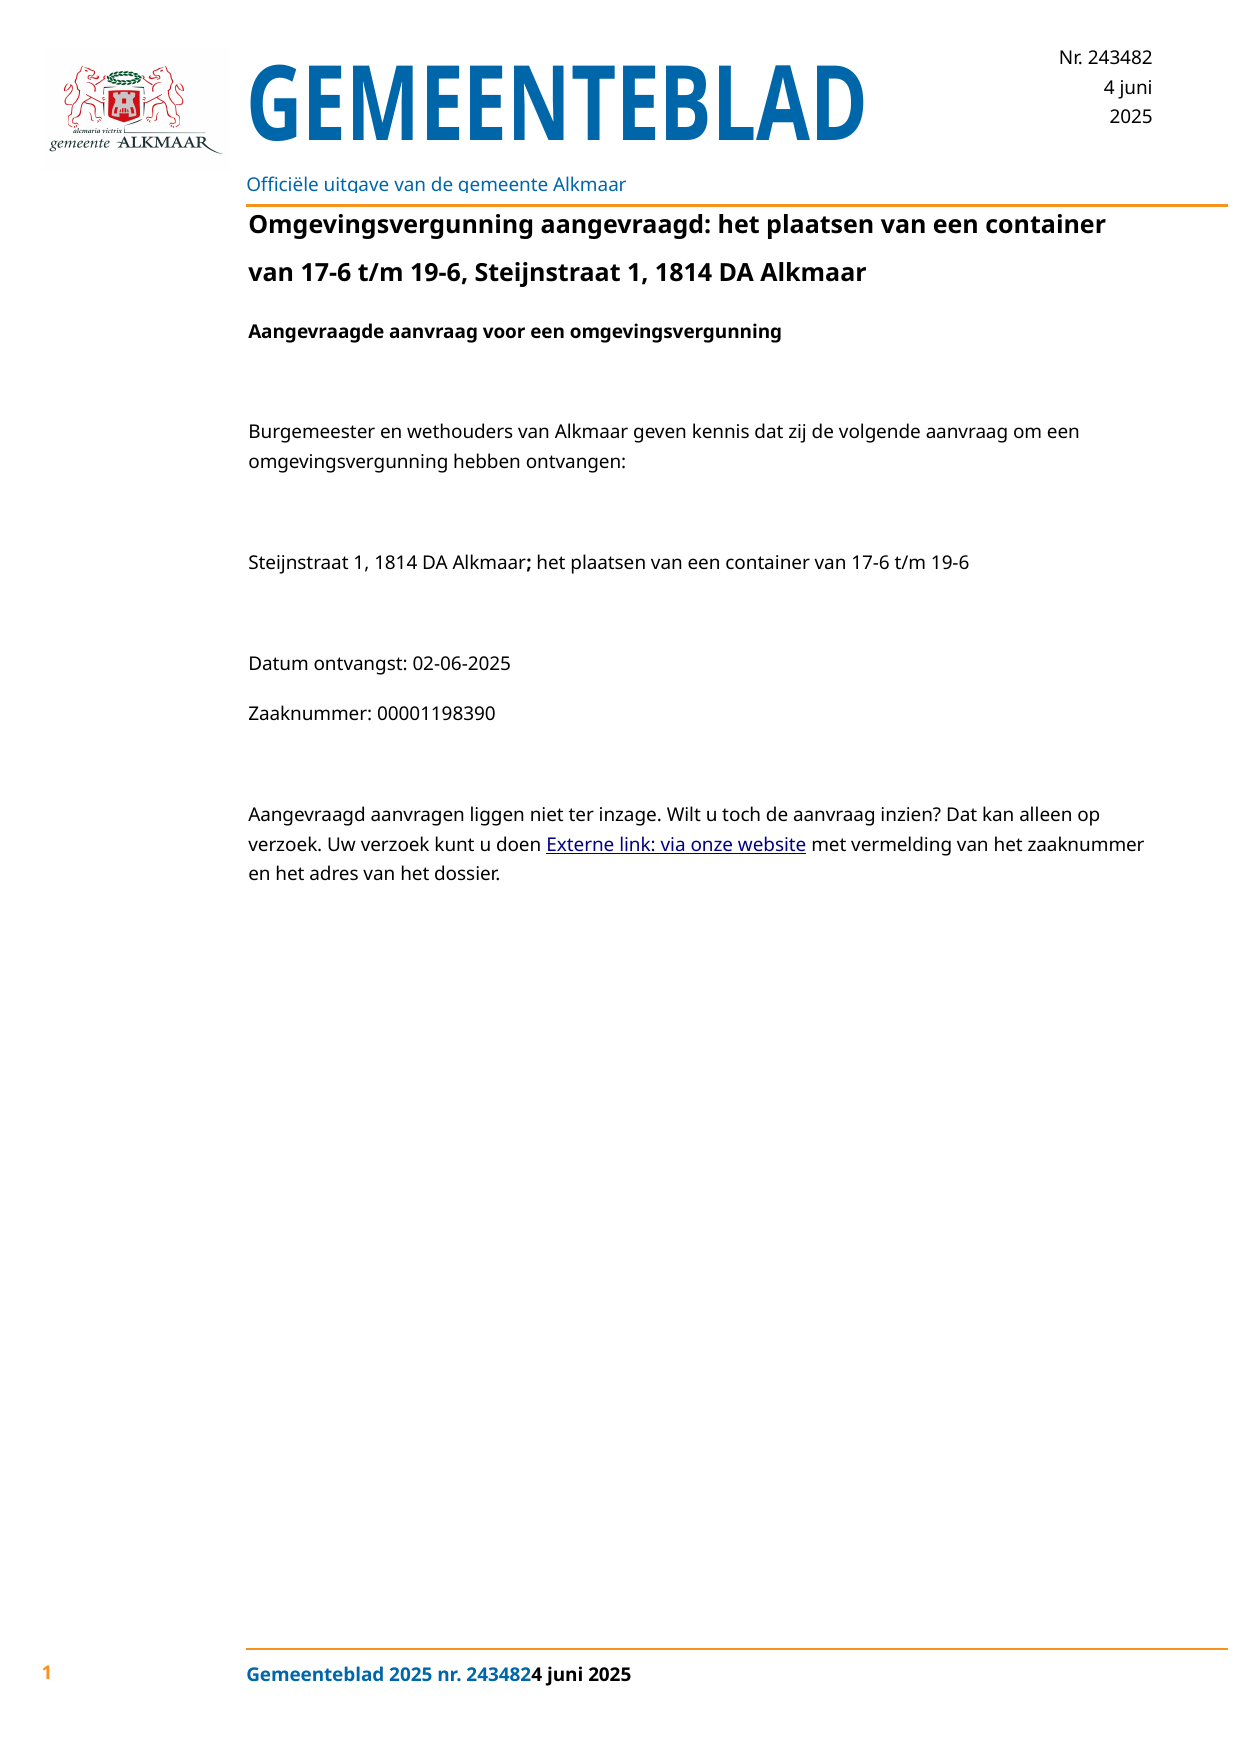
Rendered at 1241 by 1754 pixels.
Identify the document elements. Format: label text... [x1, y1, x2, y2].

text Omgevingsvergunning aangevraagd: het plaatsen van een container van 17-6 t/m 19-6, Steijnstraat 1, 1814 DA Alkmaar [248, 207, 1152, 288]
text Zaaknummer: 00001198390 [248, 700, 1152, 726]
text Datum ontvangst: 02-06-2025 [248, 650, 1152, 676]
text Aangevraagde aanvraag voor een omgevingsvergunning [248, 318, 1152, 344]
text Burgemeester en wethouders van Alkmaar geven kennis dat zij de volgende aanvraag om een omgevingsvergunning hebben ontvangen: [248, 419, 1152, 474]
text Aangevraagd aanvragen liggen niet ter inzage. Wilt u toch de aanvraag inzien? Dat kan alleen op verzoek. Uw verzoek kunt u doen Externe link: via onze website met vermelding van het zaaknummer en het adres van het dossier. [248, 801, 1152, 886]
text Steijnstraat 1, 1814 DA Alkmaar; het plaatsen van een container van 17-6 t/m 19-6 [248, 549, 1152, 575]
picture [41, 47, 231, 172]
